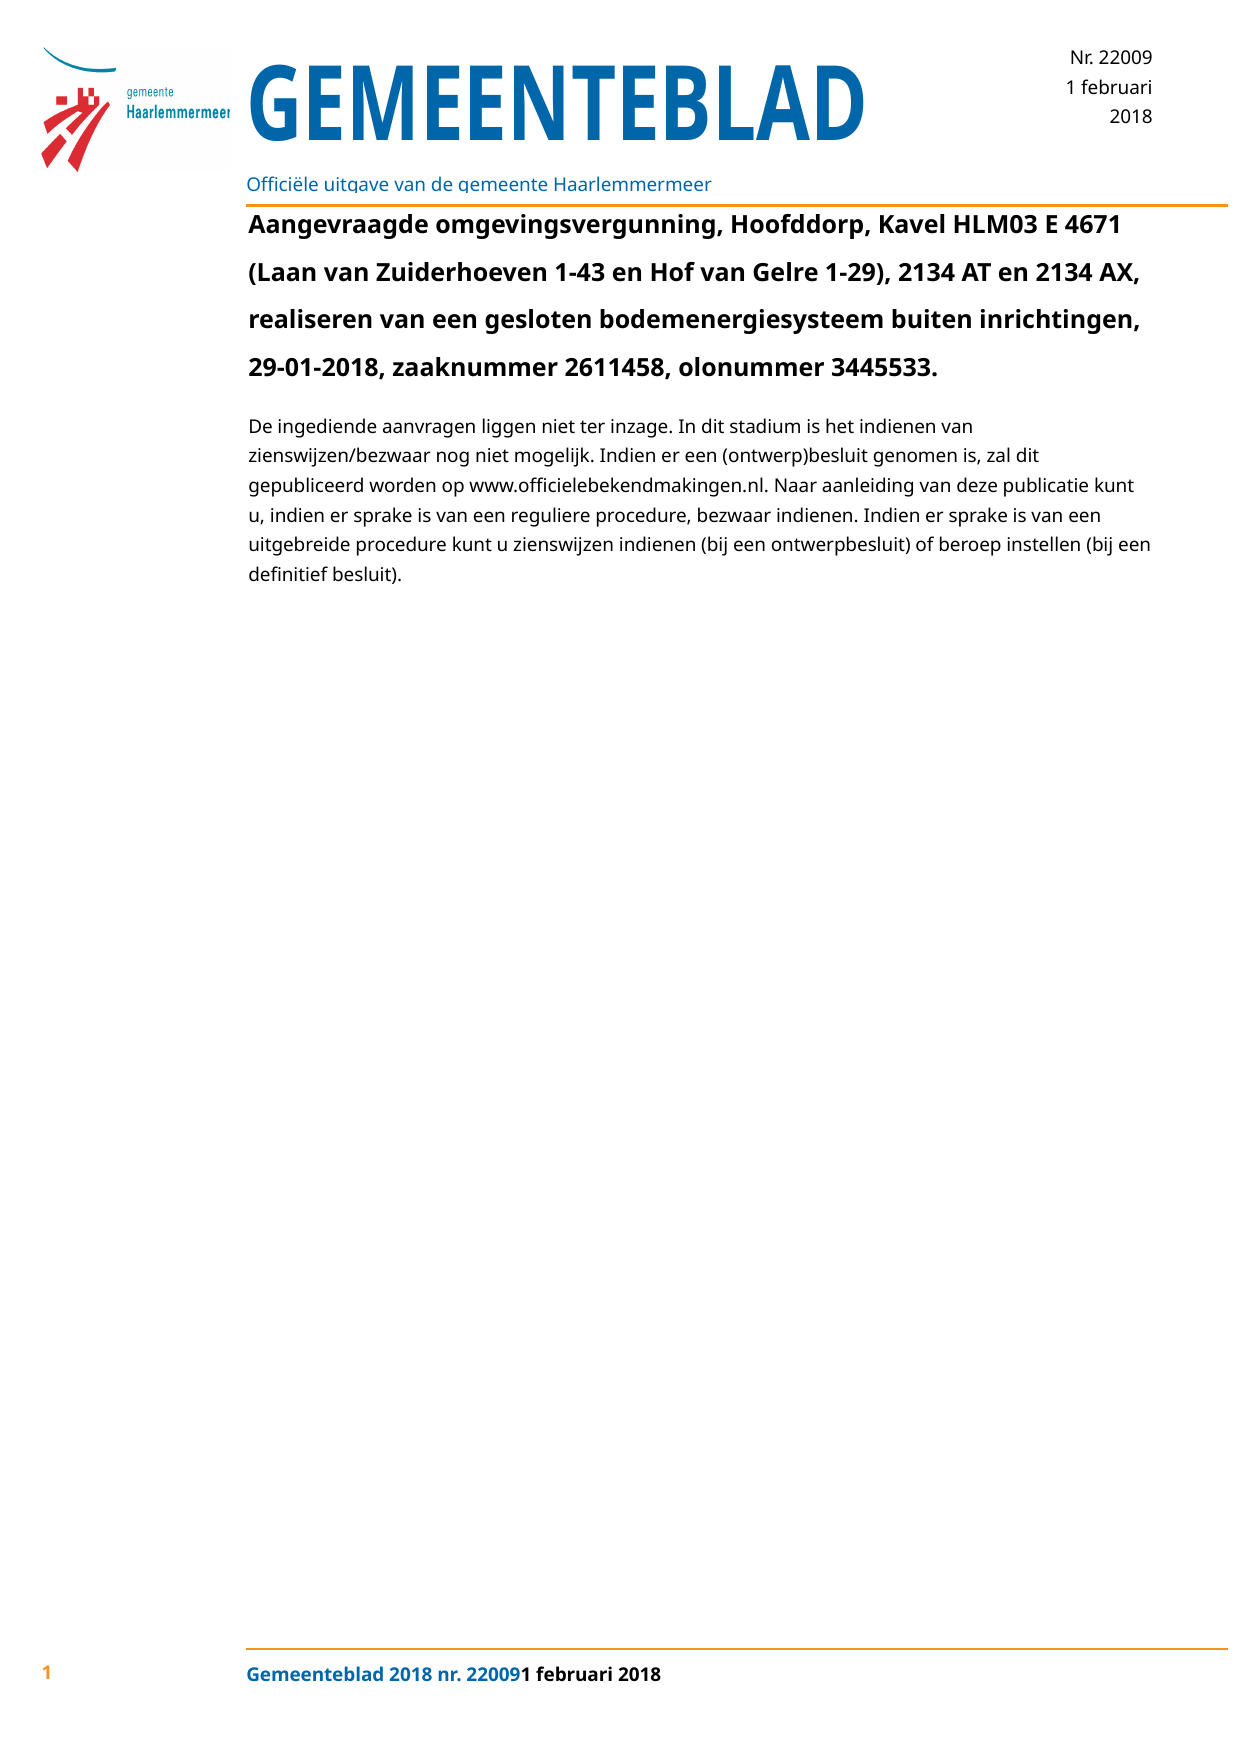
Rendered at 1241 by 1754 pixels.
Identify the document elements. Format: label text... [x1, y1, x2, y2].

picture [41, 47, 231, 172]
text Aangevraagde omgevingsvergunning, Hoofddorp, Kavel HLM03 E 4671 (Laan van Zuiderhoeven 1-43 en Hof van Gelre 1-29), 2134 AT en 2134 AX, realiseren van een gesloten bodemenergiesysteem buiten inrichtingen, 29-01-2018, zaaknummer 2611458, olonummer 3445533. [248, 207, 1152, 384]
text De ingediende aanvragen liggen niet ter inzage. In dit stadium is het indienen van zienswijzen/bezwaar nog niet mogelijk. Indien er een (ontwerp)besluit genomen is, zal dit gepubliceerd worden op www.officielebekendmakingen.nl. Naar aanleiding van deze publicatie kunt u, indien er sprake is van een reguliere procedure, bezwaar indienen. Indien er sprake is van een uitgebreide procedure kunt u zienswijzen indienen (bij een ontwerpbesluit) of beroep instellen (bij een definitief besluit). [248, 413, 1152, 587]
